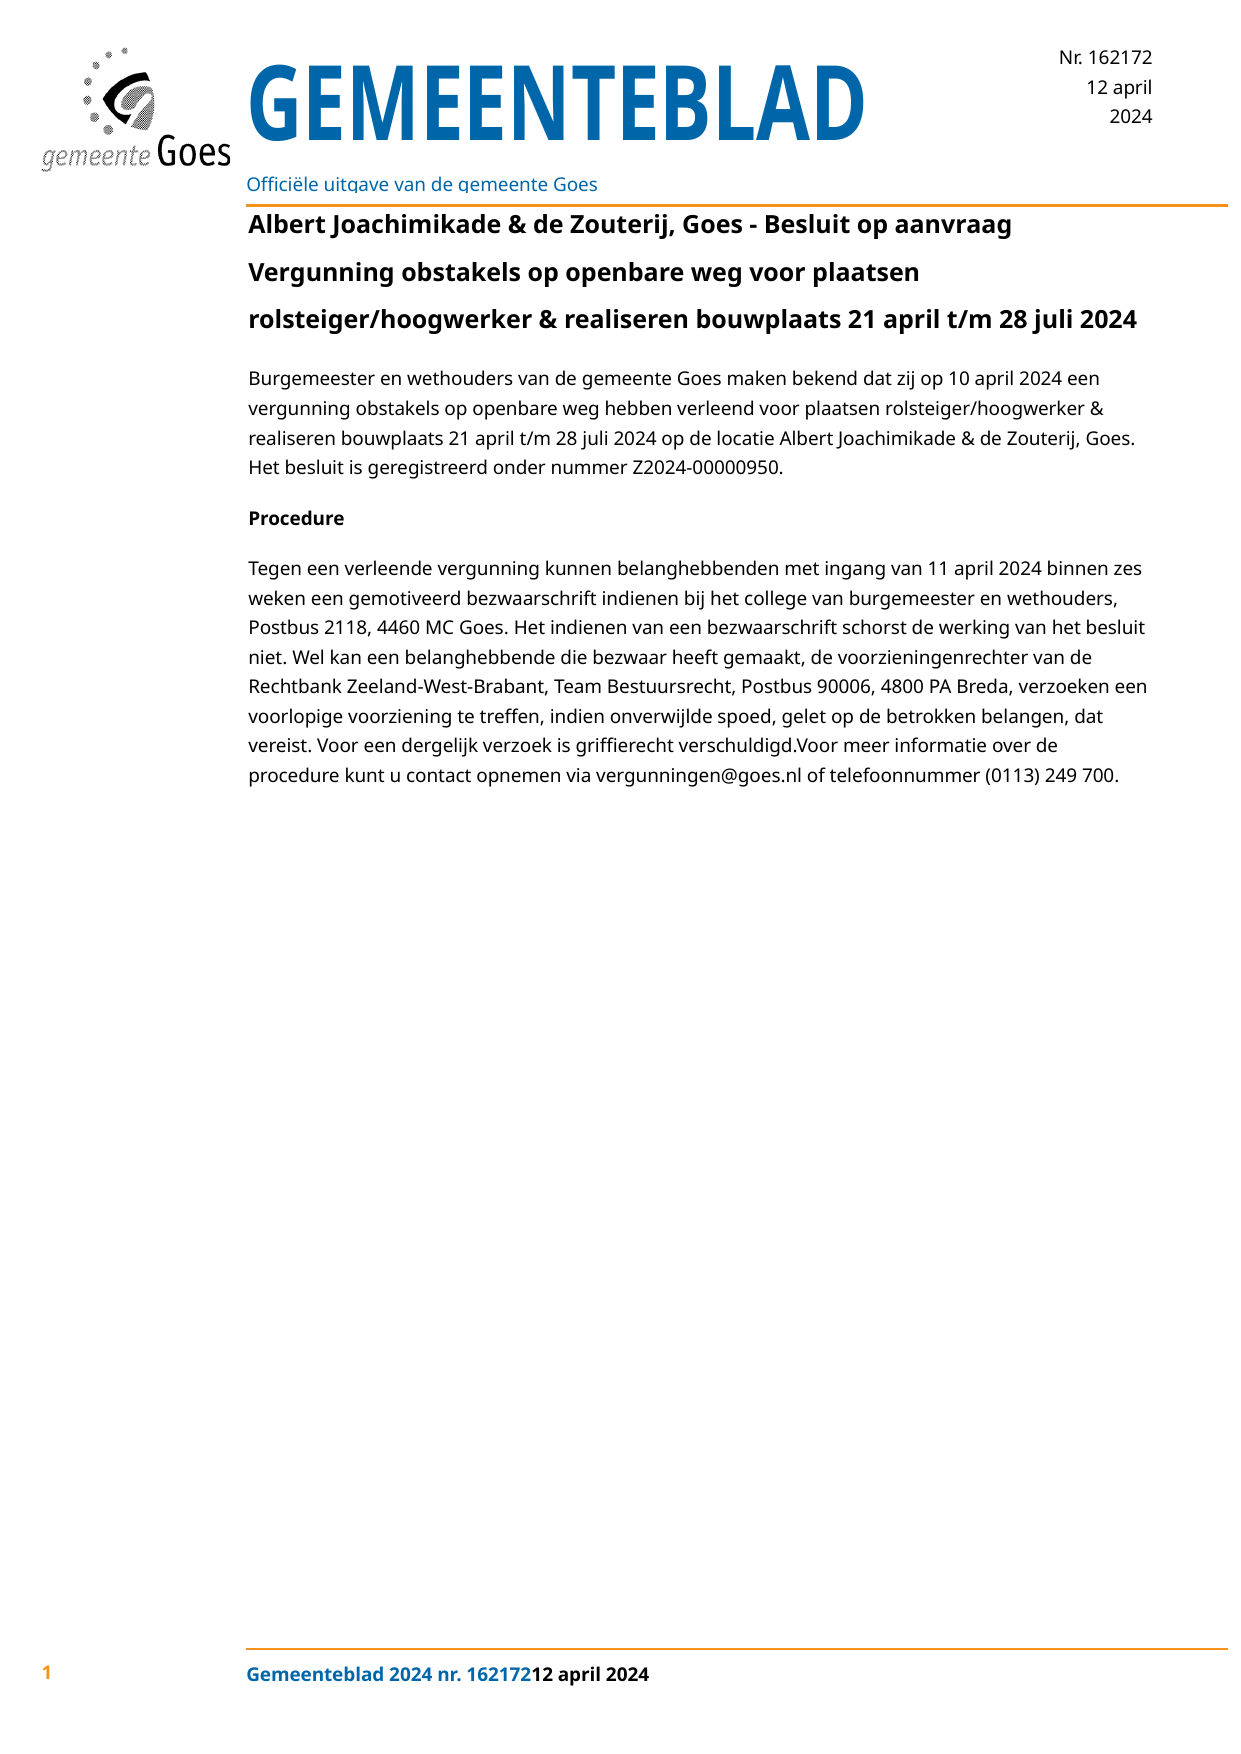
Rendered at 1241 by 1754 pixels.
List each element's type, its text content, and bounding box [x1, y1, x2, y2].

text Albert Joachimikade & de Zouterij, Goes - Besluit op aanvraag Vergunning obstakels op openbare weg voor plaatsen rolsteiger/hoogwerker & realiseren bouwplaats 21 april t/m 28 juli 2024 [248, 207, 1152, 336]
text Tegen een verleende vergunning kunnen belanghebbenden met ingang van 11 april 2024 binnen zes weken een gemotiveerd bezwaarschrift indienen bij het college van burgemeester en wethouders, Postbus 2118, 4460 MC Goes. Het indienen van een bezwaarschrift schorst de werking van het besluit niet. Wel kan een belanghebbende die bezwaar heeft gemaakt, de voorzieningenrechter van de Rechtbank Zeeland-West-Brabant, Team Bestuursrecht, Postbus 90006, 4800 PA Breda, verzoeken een voorlopige voorziening te treffen, indien onverwijlde spoed, gelet op de betrokken belangen, dat vereist. Voor een dergelijk verzoek is griffierecht verschuldigd.Voor meer informatie over de procedure kunt u contact opnemen via vergunningen@goes.nl of telefoonnummer (0113) 249 700. [248, 555, 1152, 788]
picture [41, 47, 231, 172]
text Procedure [248, 505, 1152, 530]
text Burgemeester en wethouders van de gemeente Goes maken bekend dat zij op 10 april 2024 een vergunning obstakels op openbare weg hebben verleend voor plaatsen rolsteiger/hoogwerker & realiseren bouwplaats 21 april t/m 28 juli 2024 op de locatie Albert Joachimikade & de Zouterij, Goes. Het besluit is geregistreerd onder nummer Z2024-00000950. [248, 366, 1152, 480]
